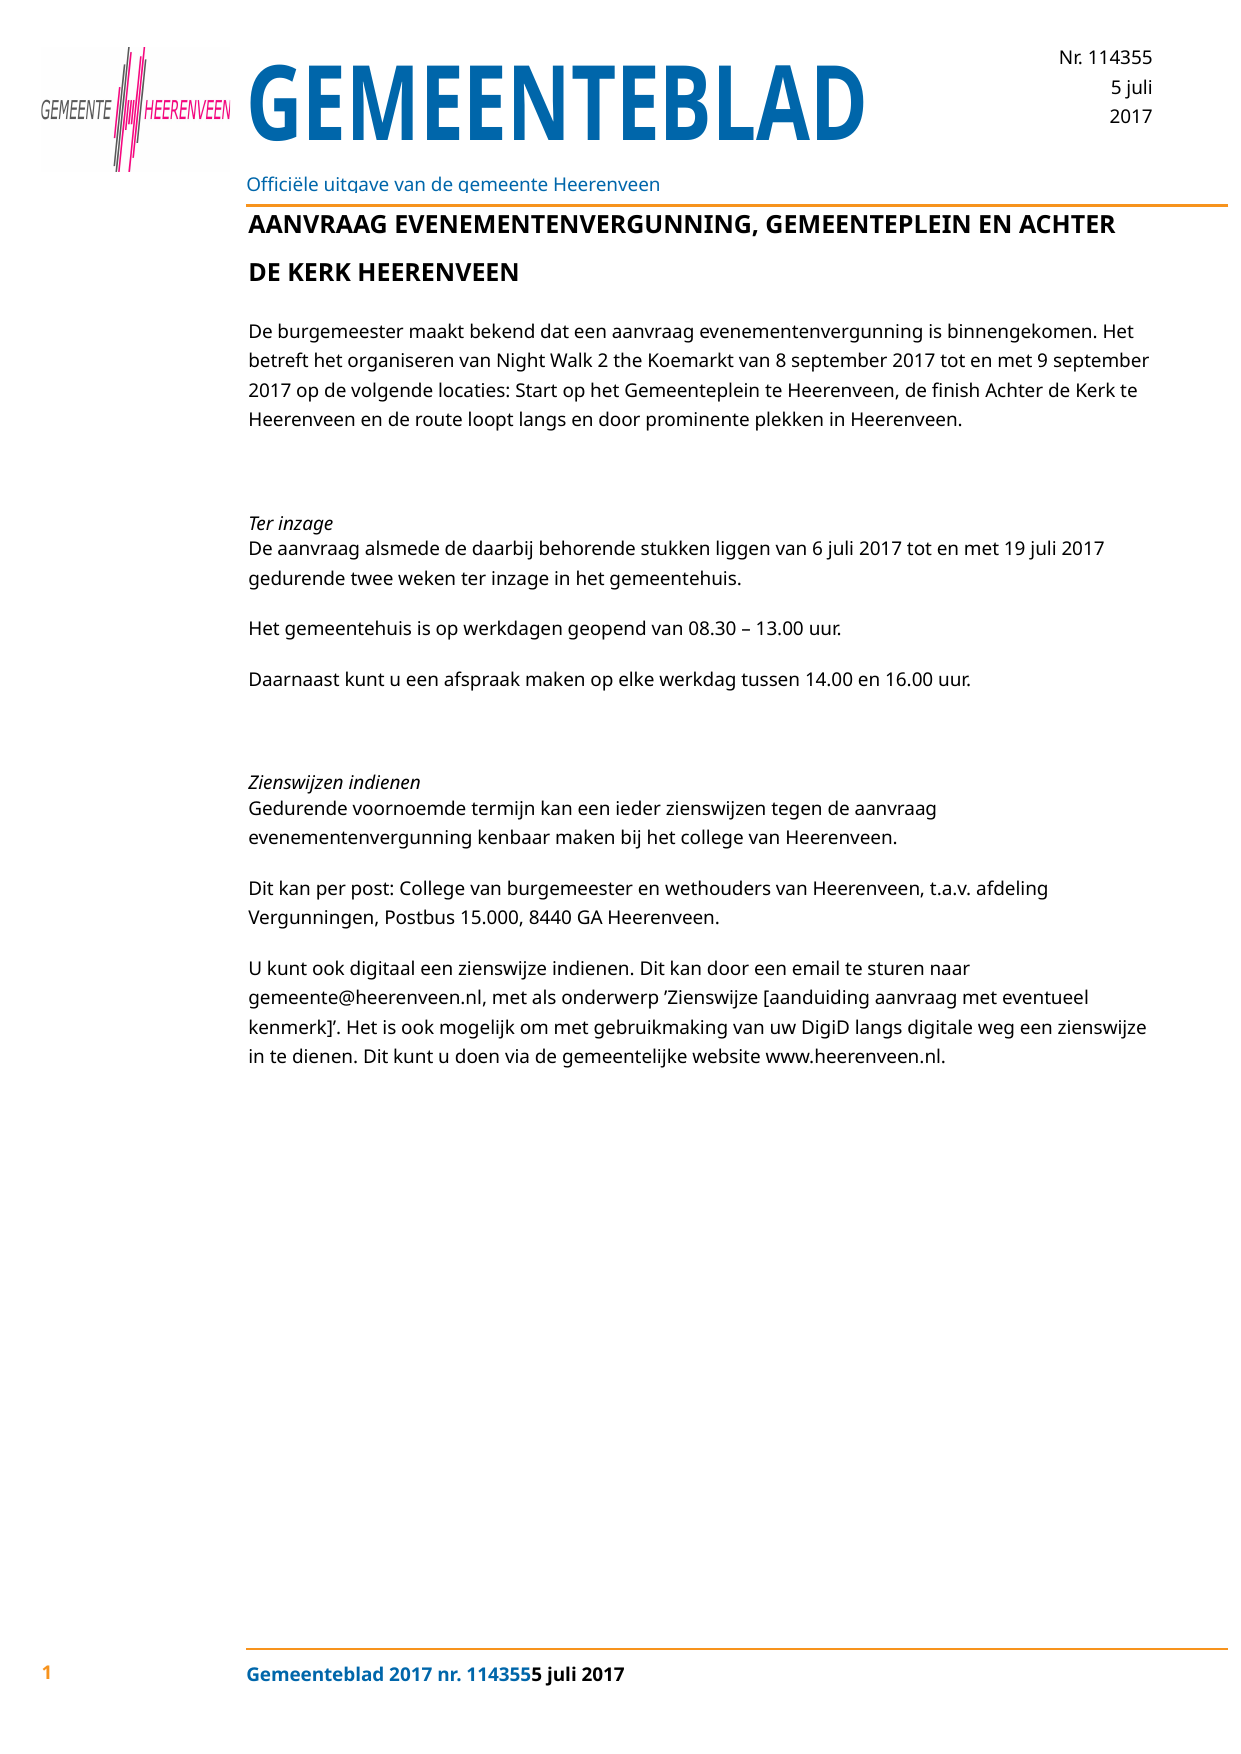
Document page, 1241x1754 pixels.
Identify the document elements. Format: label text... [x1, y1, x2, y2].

text De aanvraag alsmede de daarbij behorende stukken liggen van 6 juli 2017 tot en met 19 juli 2017 gedurende twee weken ter inzage in het gemeentehuis. [248, 536, 1152, 591]
text U kunt ook digitaal een zienswijze indienen. Dit kan door een email te sturen naar gemeente@heerenveen.nl, met als onderwerp ’Zienswijze [aanduiding aanvraag met eventueel kenmerk]’. Het is ook mogelijk om met gebruikmaking van uw DigiD langs digitale weg een zienswijze in te dienen. Dit kunt u doen via de gemeentelijke website www.heerenveen.nl. [248, 955, 1152, 1069]
text Zienswijzen indienen [248, 769, 1152, 795]
text Gedurende voornoemde termijn kan een ieder zienswijzen tegen de aanvraag evenementenvergunning kenbaar maken bij het college van Heerenveen. [248, 795, 1152, 850]
text Het gemeentehuis is op werkdagen geopend van 08.30 – 13.00 uur. [248, 616, 1152, 641]
text AANVRAAG EVENEMENTENVERGUNNING, GEMEENTEPLEIN EN ACHTER DE KERK HEERENVEEN [248, 207, 1152, 288]
text Ter inzage [248, 510, 1152, 536]
text Dit kan per post: College van burgemeester en wethouders van Heerenveen, t.a.v. afdeling Vergunningen, Postbus 15.000, 8440 GA Heerenveen. [248, 875, 1152, 930]
text Daarnaast kunt u een afspraak maken op elke werkdag tussen 14.00 en 16.00 uur. [248, 666, 1152, 692]
picture [41, 47, 231, 172]
text De burgemeester maakt bekend dat een aanvraag evenementenvergunning is binnengekomen. Het betreft het organiseren van Night Walk 2 the Koemarkt van 8 september 2017 tot en met 9 september 2017 op de volgende locaties: Start op het Gemeenteplein te Heerenveen, de finish Achter de Kerk te Heerenveen en de route loopt langs en door prominente plekken in Heerenveen. [248, 318, 1152, 432]
